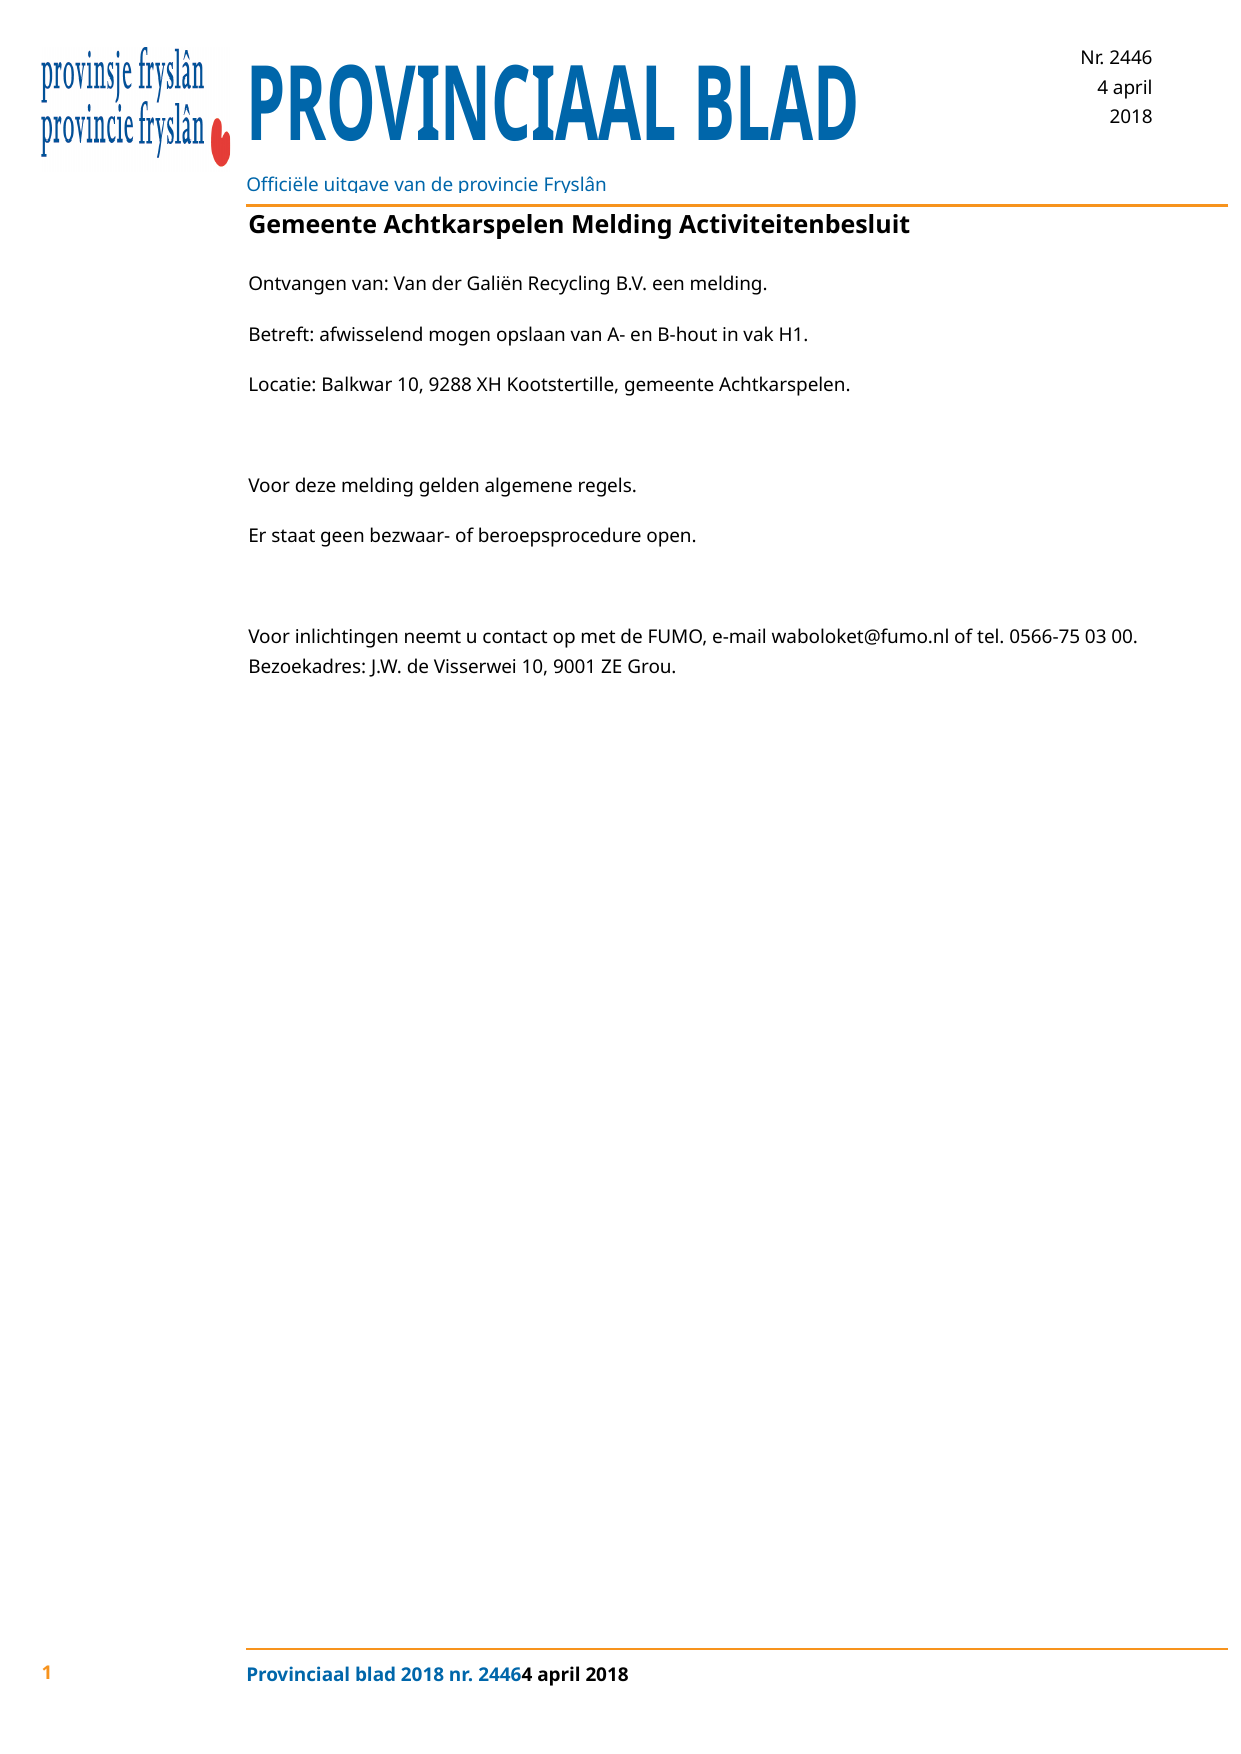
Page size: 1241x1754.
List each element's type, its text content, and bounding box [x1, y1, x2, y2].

text Ontvangen van: Van der Galiën Recycling B.V. een melding. [248, 270, 1152, 296]
text Voor deze melding gelden algemene regels. [248, 472, 1152, 498]
text Betreft: afwisselend mogen opslaan van A- en B-hout in vak H1. [248, 321, 1152, 346]
text Voor inlichtingen neemt u contact op met de FUMO, e-mail waboloket@fumo.nl of tel. 0566-75 03 00. Bezoekadres: J.W. de Visserwei 10, 9001 ZE Grou. [248, 623, 1152, 678]
text Gemeente Achtkarspelen Melding Activiteitenbesluit [248, 207, 1152, 241]
text Er staat geen bezwaar- of beroepsprocedure open. [248, 522, 1152, 548]
text Locatie: Balkwar 10, 9288 XH Kootstertille, gemeente Achtkarspelen. [248, 371, 1152, 397]
picture [41, 47, 231, 172]
